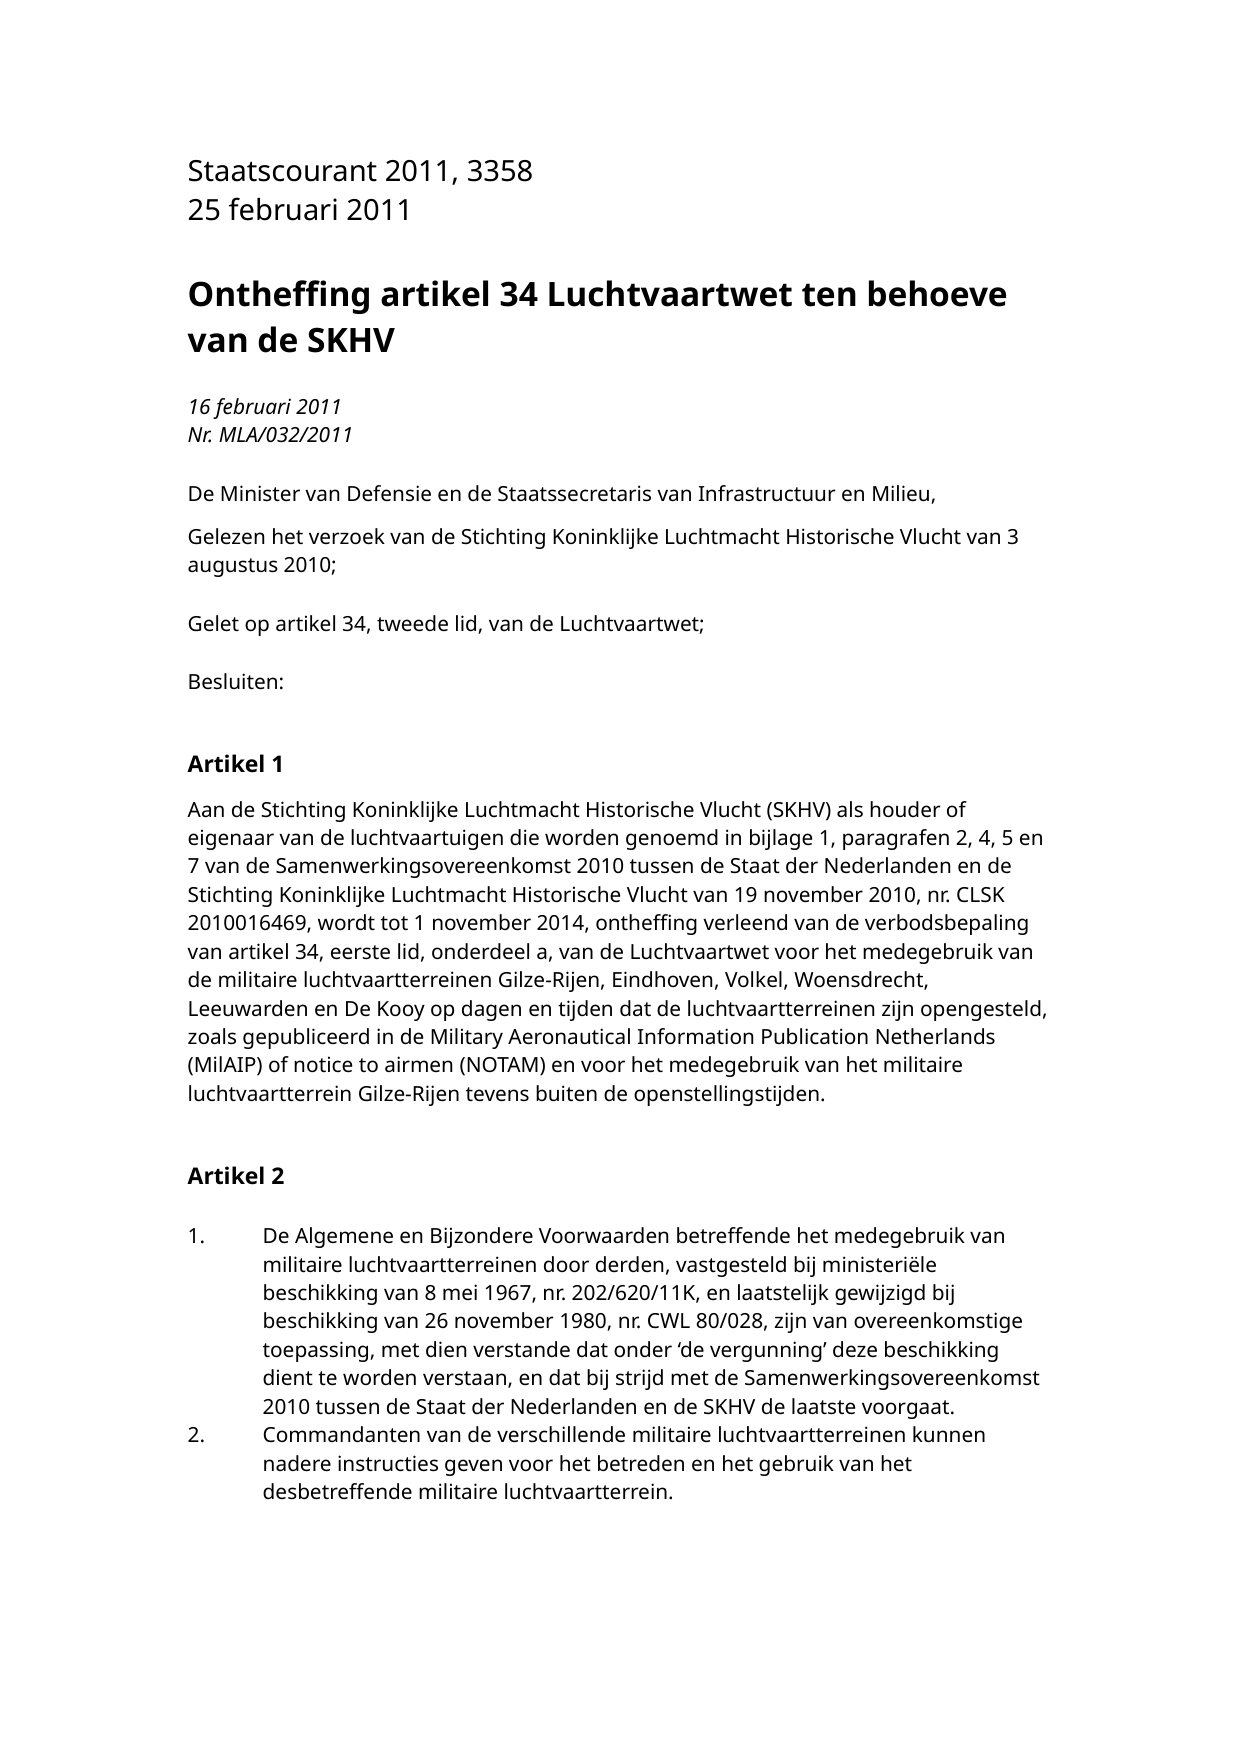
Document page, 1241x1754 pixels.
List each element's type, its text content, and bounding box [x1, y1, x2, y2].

text Nr. MLA/032/2011 [187, 420, 1053, 449]
subtitle Artikel 2 [187, 1160, 1053, 1191]
subtitle Artikel 1 [187, 748, 1053, 780]
text Besluiten: [187, 667, 1053, 696]
text Aan de Stichting Koninklijke Luchtmacht Historische Vlucht (SKHV) als houder of eigenaar van de luchtvaartuigen die worden genoemd in bijlage 1, paragrafen 2, 4, 5 en 7 van de Samenwerkingsovereenkomst 2010 tussen de Staat der Nederlanden en de Stichting Koninklijke Luchtmacht Historische Vlucht van 19 november 2010, nr. CLSK 2010016469, wordt tot 1 november 2014, ontheffing verleend van de verbodsbepaling van artikel 34, eerste lid, onderdeel a, van de Luchtvaartwet voor het medegebruik van de militaire luchtvaartterreinen Gilze-Rijen, Eindhoven, Volkel, Woensdrecht, Leeuwarden en De Kooy op dagen en tijden dat de luchtvaartterreinen zijn opengesteld, zoals gepubliceerd in de Military Aeronautical Information Publication Netherlands (MilAIP) of notice to airmen (NOTAM) en voor het medegebruik van het militaire luchtvaartterrein Gilze-Rijen tevens buiten de openstellingstijden. [187, 795, 1053, 1107]
text Gelezen het verzoek van de Stichting Koninklijke Luchtmacht Historische Vlucht van 3 augustus 2010; [187, 522, 1053, 579]
text Staatscourant 2011, 3358 [187, 150, 1053, 190]
text 16 februari 2011 [187, 392, 1053, 420]
subtitle Ontheffing artikel 34 Luchtvaartwet ten behoeve van de SKHV [187, 271, 1053, 362]
text Gelet op artikel 34, tweede lid, van de Luchtvaartwet; [187, 609, 1053, 637]
list De Algemene en Bijzondere Voorwaarden betreffende het medegebruik van militaire luchtvaartterreinen door derden, vastgesteld bij ministeriële beschikking van 8 mei 1967, nr. 202/620/11K, en laatstelijk gewijzigd bij beschikking van 26 november 1980, nr. CWL 80/028, zijn van overeenkomstige toepassing, met dien verstande dat onder ‘de vergunning’ deze beschikking dient te worden verstaan, en dat bij strijd met de Samenwerkingsovereenkomst 2010 tussen de Staat der Nederlanden en de SKHV de laatste voorgaat. [187, 1221, 1053, 1420]
list Commandanten van de verschillende militaire luchtvaartterreinen kunnen nadere instructies geven voor het betreden en het gebruik van het desbetreffende militaire luchtvaartterrein. [187, 1420, 1053, 1506]
text 25 februari 2011 [187, 190, 1053, 229]
text De Minister van Defensie en de Staatssecretaris van Infrastructuur en Milieu, [187, 479, 1053, 507]
